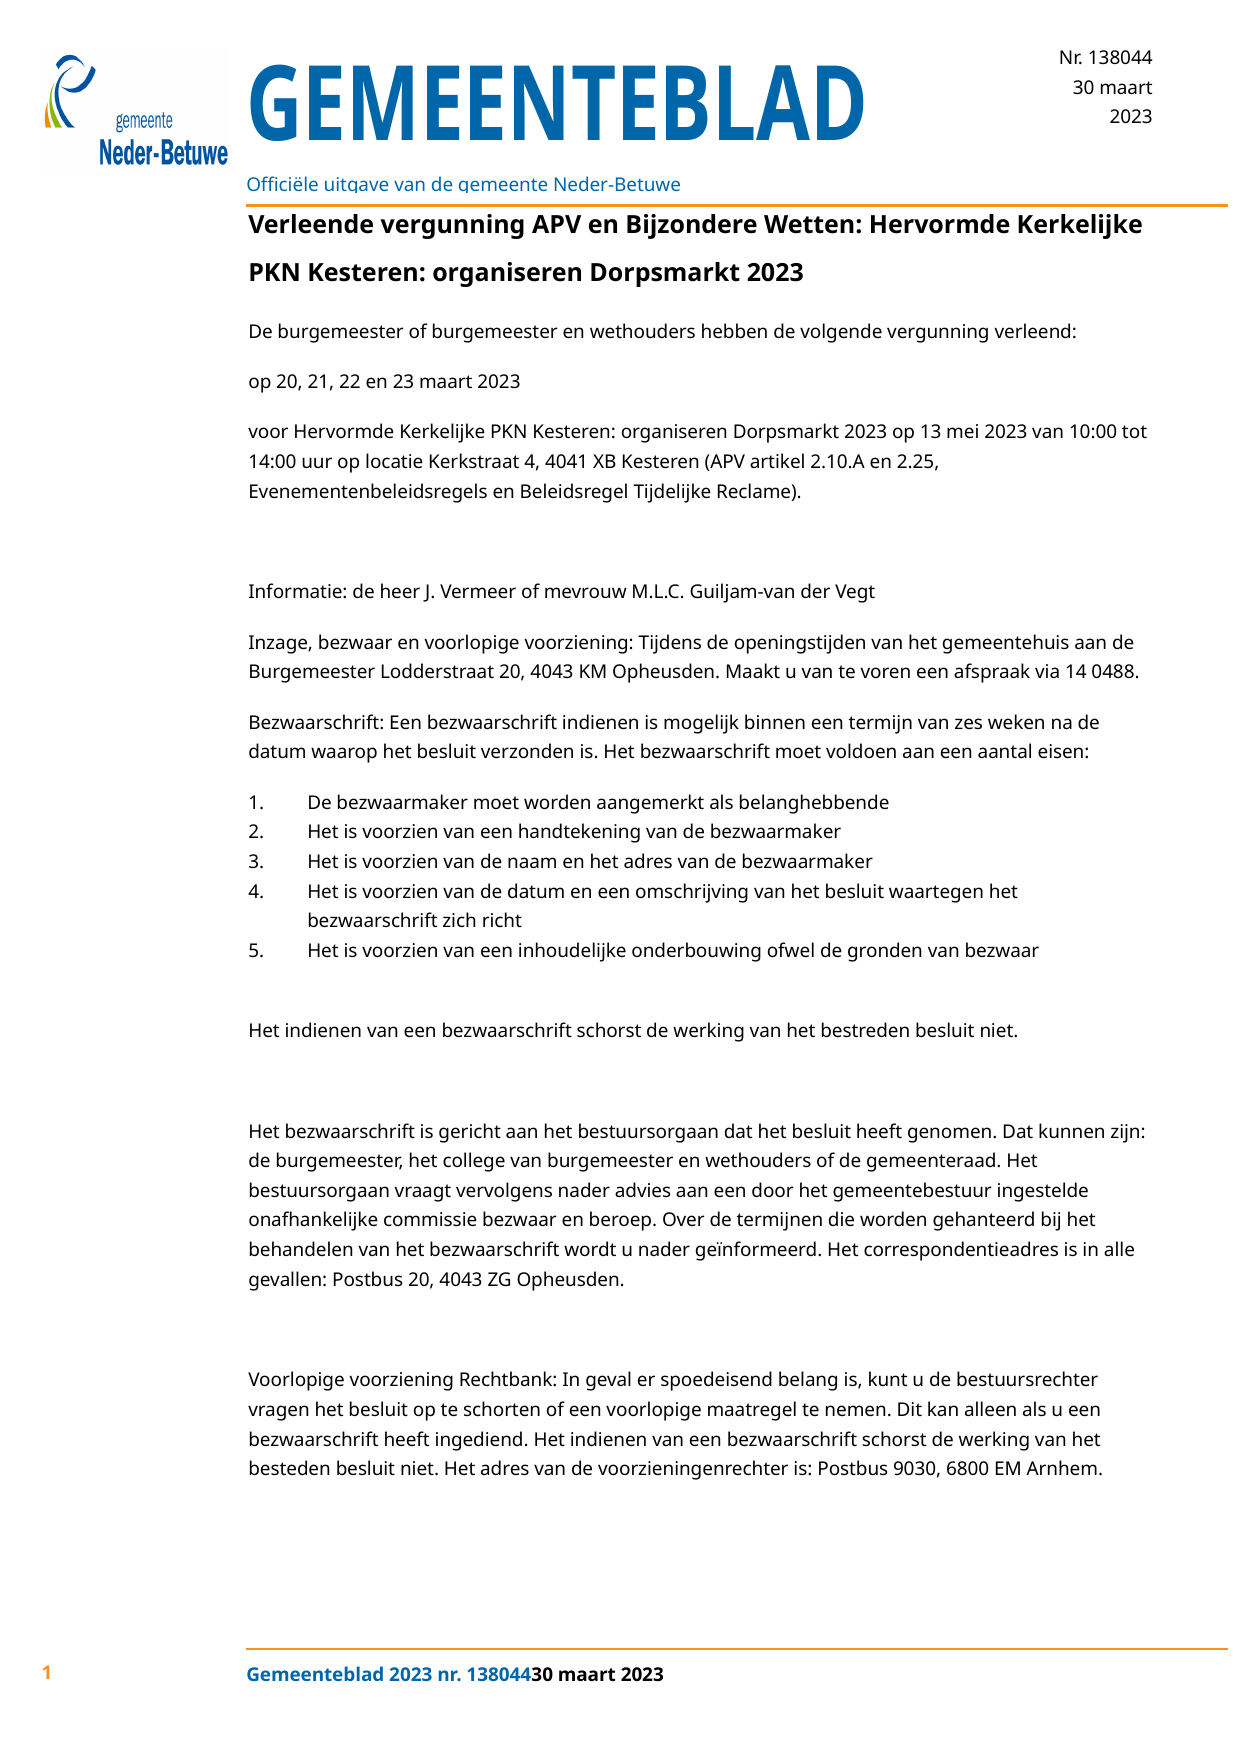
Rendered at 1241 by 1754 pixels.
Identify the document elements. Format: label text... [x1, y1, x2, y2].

text Bezwaarschrift: Een bezwaarschrift indienen is mogelijk binnen een termijn van zes weken na de datum waarop het besluit verzonden is. Het bezwaarschrift moet voldoen aan een aantal eisen: [248, 709, 1152, 764]
text Voorlopige voorziening Rechtbank: In geval er spoedeisend belang is, kunt u de bestuursrechter vragen het besluit op te schorten of een voorlopige maatregel te nemen. Dit kan alleen als u een bezwaarschrift heeft ingediend. Het indienen van een bezwaarschrift schorst de werking van het besteden besluit niet. Het adres van de voorzieningenrechter is: Postbus 9030, 6800 EM Arnhem. [248, 1367, 1152, 1481]
text voor Hervormde Kerkelijke PKN Kesteren: organiseren Dorpsmarkt 2023 op 13 mei 2023 van 10:00 tot 14:00 uur op locatie Kerkstraat 4, 4041 XB Kesteren (APV artikel 2.10.A en 2.25, Evenementenbeleidsregels en Beleidsregel Tijdelijke Reclame). [248, 419, 1152, 504]
text Het indienen van een bezwaarschrift schorst de werking van het bestreden besluit niet. [248, 1017, 1152, 1043]
text Informatie: de heer J. Vermeer of mevrouw M.L.C. Guiljam-van der Vegt [248, 579, 1152, 604]
text Inzage, bezwaar en voorlopige voorziening: Tijdens de openingstijden van het gemeentehuis aan de Burgemeester Lodderstraat 20, 4043 KM Opheusden. Maakt u van te voren een afspraak via 14 0488. [248, 629, 1152, 684]
list Het is voorzien van de naam en het adres van de bezwaarmaker [248, 848, 1152, 874]
picture [41, 47, 231, 172]
list Het is voorzien van een inhoudelijke onderbouwing ofwel de gronden van bezwaar [248, 937, 1152, 963]
text Het bezwaarschrift is gericht aan het bestuursorgaan dat het besluit heeft genomen. Dat kunnen zijn: de burgemeester, het college van burgemeester en wethouders of de gemeenteraad. Het bestuursorgaan vraagt vervolgens nader advies aan een door het gemeentebestuur ingestelde onafhankelijke commissie bezwaar en beroep. Over de termijnen die worden gehanteerd bij het behandelen van het bezwaarschrift wordt u nader geïnformeerd. Het correspondentieadres is in alle gevallen: Postbus 20, 4043 ZG Opheusden. [248, 1118, 1152, 1292]
list De bezwaarmaker moet worden aangemerkt als belanghebbende [248, 789, 1152, 815]
text op 20, 21, 22 en 23 maart 2023 [248, 368, 1152, 394]
text Verleende vergunning APV en Bijzondere Wetten: Hervormde Kerkelijke PKN Kesteren: organiseren Dorpsmarkt 2023 [248, 207, 1152, 288]
list Het is voorzien van de datum en een omschrijving van het besluit waartegen het bezwaarschrift zich richt [248, 878, 1152, 933]
list Het is voorzien van een handtekening van de bezwaarmaker [248, 819, 1152, 844]
text De burgemeester of burgemeester en wethouders hebben de volgende vergunning verleend: [248, 318, 1152, 344]
